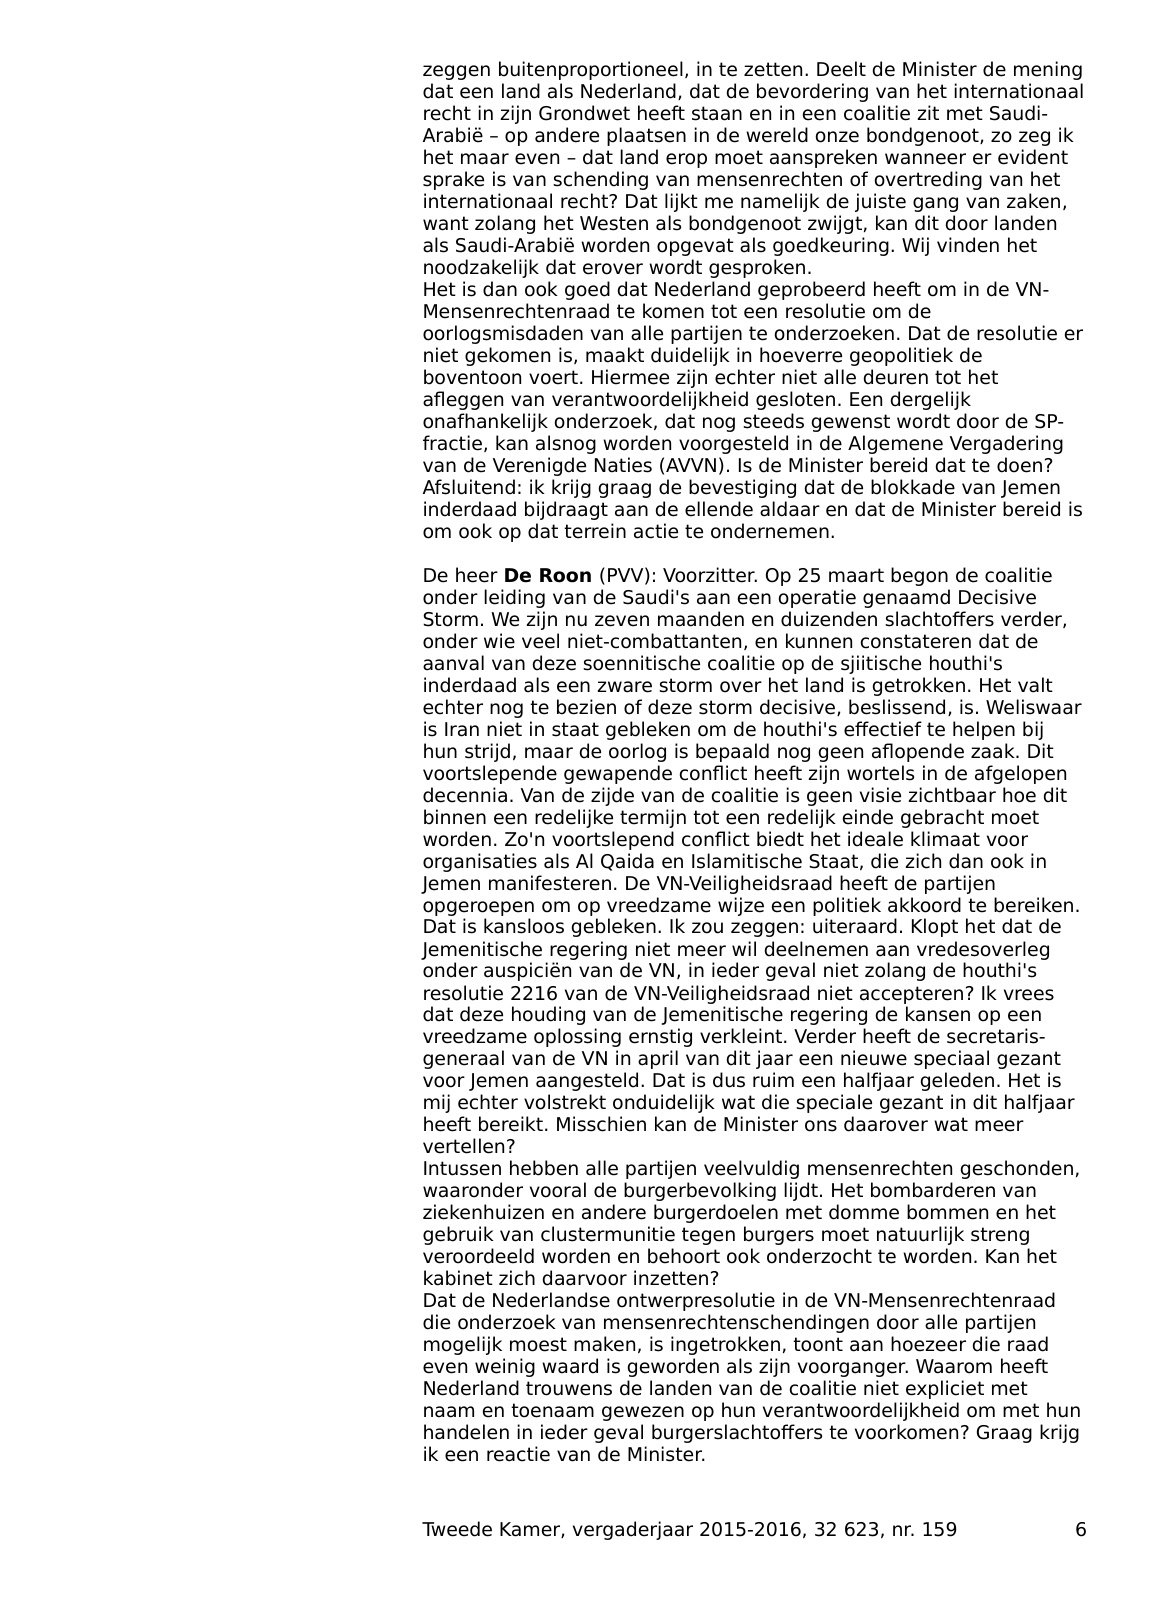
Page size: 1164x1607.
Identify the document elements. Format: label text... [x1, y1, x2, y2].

text zeggen buitenproportioneel, in te zetten. Deelt de Minister de mening dat een land als Nederland, dat de bevordering van het internationaal recht in zijn Grondwet heeft staan en in een coalitie zit met Saudi-Arabië – op andere plaatsen in de wereld onze bondgenoot, zo zeg ik het maar even – dat land erop moet aanspreken wanneer er evident sprake is van schending van mensenrechten of overtreding van het internationaal recht? Dat lijkt me namelijk de juiste gang van zaken, want zolang het Westen als bondgenoot zwijgt, kan dit door landen als Saudi-Arabië worden opgevat als goedkeuring. Wij vinden het noodzakelijk dat erover wordt gesproken. [422, 59, 1087, 279]
text Afsluitend: ik krijg graag de bevestiging dat de blokkade van Jemen inderdaad bijdraagt aan de ellende aldaar en dat de Minister bereid is om ook op dat terrein actie te ondernemen. [422, 477, 1087, 543]
text Dat de Nederlandse ontwerpresolutie in de VN-Mensenrechtenraad die onderzoek van mensenrechtenschendingen door alle partijen mogelijk moest maken, is ingetrokken, toont aan hoezeer die raad even weinig waard is geworden als zijn voorganger. Waarom heeft Nederland trouwens de landen van de coalitie niet expliciet met naam en toenaam gewezen op hun verantwoordelijkheid om met hun handelen in ieder geval burgerslachtoffers te voorkomen? Graag krijg ik een reactie van de Minister. [422, 1290, 1087, 1466]
text De heer De Roon (PVV): Voorzitter. Op 25 maart begon de coalitie onder leiding van de Saudi's aan een operatie genaamd Decisive Storm. We zijn nu zeven maanden en duizenden slachtoffers verder, onder wie veel niet-combattanten, en kunnen constateren dat de aanval van deze soennitische coalitie op de sjiitische houthi's inderdaad als een zware storm over het land is getrokken. Het valt echter nog te bezien of deze storm decisive, beslissend, is. Weliswaar is Iran niet in staat gebleken om de houthi's effectief te helpen bij hun strijd, maar de oorlog is bepaald nog geen aflopende zaak. Dit voortslepende gewapende conflict heeft zijn wortels in de afgelopen decennia. Van de zijde van de coalitie is geen visie zichtbaar hoe dit binnen een redelijke termijn tot een redelijk einde gebracht moet worden. Zo'n voortslepend conflict biedt het ideale klimaat voor organisaties als Al Qaida en Islamitische Staat, die zich dan ook in Jemen manifesteren. De VN-Veiligheidsraad heeft de partijen opgeroepen om op vreedzame wijze een politiek akkoord te bereiken. Dat is kansloos gebleken. Ik zou zeggen: uiteraard. Klopt het dat de Jemenitische regering niet meer wil deelnemen aan vredesoverleg onder auspiciën van de VN, in ieder geval niet zolang de houthi's resolutie 2216 van de VN-Veiligheidsraad niet accepteren? Ik vrees dat deze houding van de Jemenitische regering de kansen op een vreedzame oplossing ernstig verkleint. Verder heeft de secretaris-generaal van de VN in april van dit jaar een nieuwe speciaal gezant voor Jemen aangesteld. Dat is dus ruim een halfjaar geleden. Het is mij echter volstrekt onduidelijk wat die speciale gezant in dit halfjaar heeft bereikt. Misschien kan de Minister ons daarover wat meer vertellen? [422, 565, 1087, 1158]
text Het is dan ook goed dat Nederland geprobeerd heeft om in de VN-Mensenrechtenraad te komen tot een resolutie om de oorlogsmisdaden van alle partijen te onderzoeken. Dat de resolutie er niet gekomen is, maakt duidelijk in hoeverre geopolitiek de boventoon voert. Hiermee zijn echter niet alle deuren tot het afleggen van verantwoordelijkheid gesloten. Een dergelijk onafhankelijk onderzoek, dat nog steeds gewenst wordt door de SP-fractie, kan alsnog worden voorgesteld in de Algemene Vergadering van de Verenigde Naties (AVVN). Is de Minister bereid dat te doen? [422, 279, 1087, 477]
text Intussen hebben alle partijen veelvuldig mensenrechten geschonden, waaronder vooral de burgerbevolking lijdt. Het bombarderen van ziekenhuizen en andere burgerdoelen met domme bommen en het gebruik van clustermunitie tegen burgers moet natuurlijk streng veroordeeld worden en behoort ook onderzocht te worden. Kan het kabinet zich daarvoor inzetten? [422, 1158, 1087, 1290]
